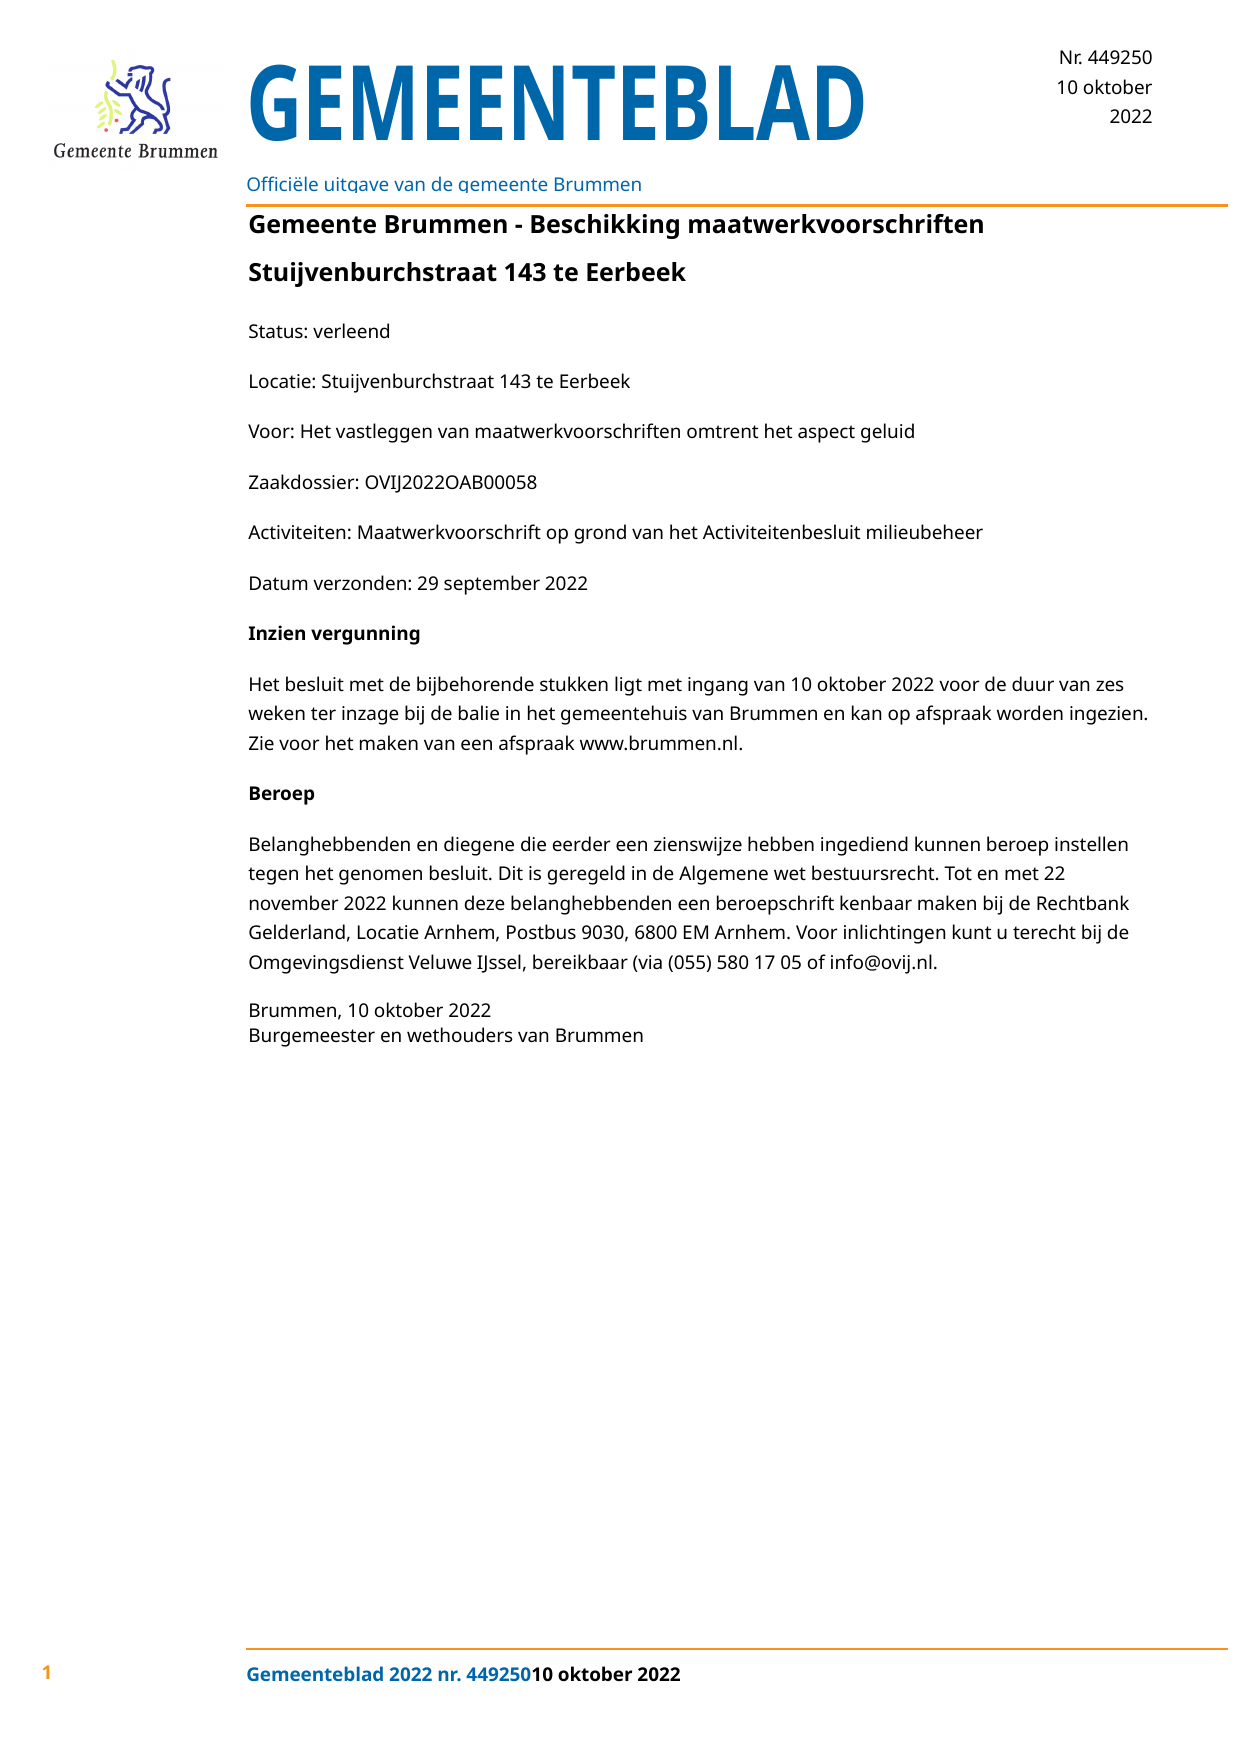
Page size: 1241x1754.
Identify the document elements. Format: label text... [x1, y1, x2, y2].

text Datum verzonden: 29 september 2022 [248, 570, 1152, 596]
text Burgemeester en wethouders van Brummen [248, 1023, 1152, 1048]
text Beroep [248, 780, 1152, 806]
text Inzien vergunning [248, 620, 1152, 646]
text Gemeente Brummen - Beschikking maatwerkvoorschriften Stuijvenburchstraat 143 te Eerbeek [248, 207, 1152, 288]
text Zaakdossier: OVIJ2022OAB00058 [248, 469, 1152, 495]
text Het besluit met de bijbehorende stukken ligt met ingang van 10 oktober 2022 voor de duur van zes weken ter inzage bij de balie in het gemeentehuis van Brummen en kan op afspraak worden ingezien. Zie voor het maken van een afspraak www.brummen.nl. [248, 671, 1152, 756]
text Status: verleend [248, 318, 1152, 344]
picture [41, 47, 231, 172]
text Voor: Het vastleggen van maatwerkvoorschriften omtrent het aspect geluid [248, 419, 1152, 444]
text Belanghebbenden en diegene die eerder een zienswijze hebben ingediend kunnen beroep instellen tegen het genomen besluit. Dit is geregeld in de Algemene wet bestuursrecht. Tot en met 22 november 2022 kunnen deze belanghebbenden een beroepschrift kenbaar maken bij de Rechtbank Gelderland, Locatie Arnhem, Postbus 9030, 6800 EM Arnhem. Voor inlichtingen kunt u terecht bij de Omgevingsdienst Veluwe IJssel, bereikbaar (via (055) 580 17 05 of info@ovij.nl. [248, 831, 1152, 975]
text Locatie: Stuijvenburchstraat 143 te Eerbeek [248, 368, 1152, 394]
text Brummen, 10 oktober 2022 [248, 997, 1152, 1023]
text Activiteiten: Maatwerkvoorschrift op grond van het Activiteitenbesluit milieubeheer [248, 519, 1152, 545]
